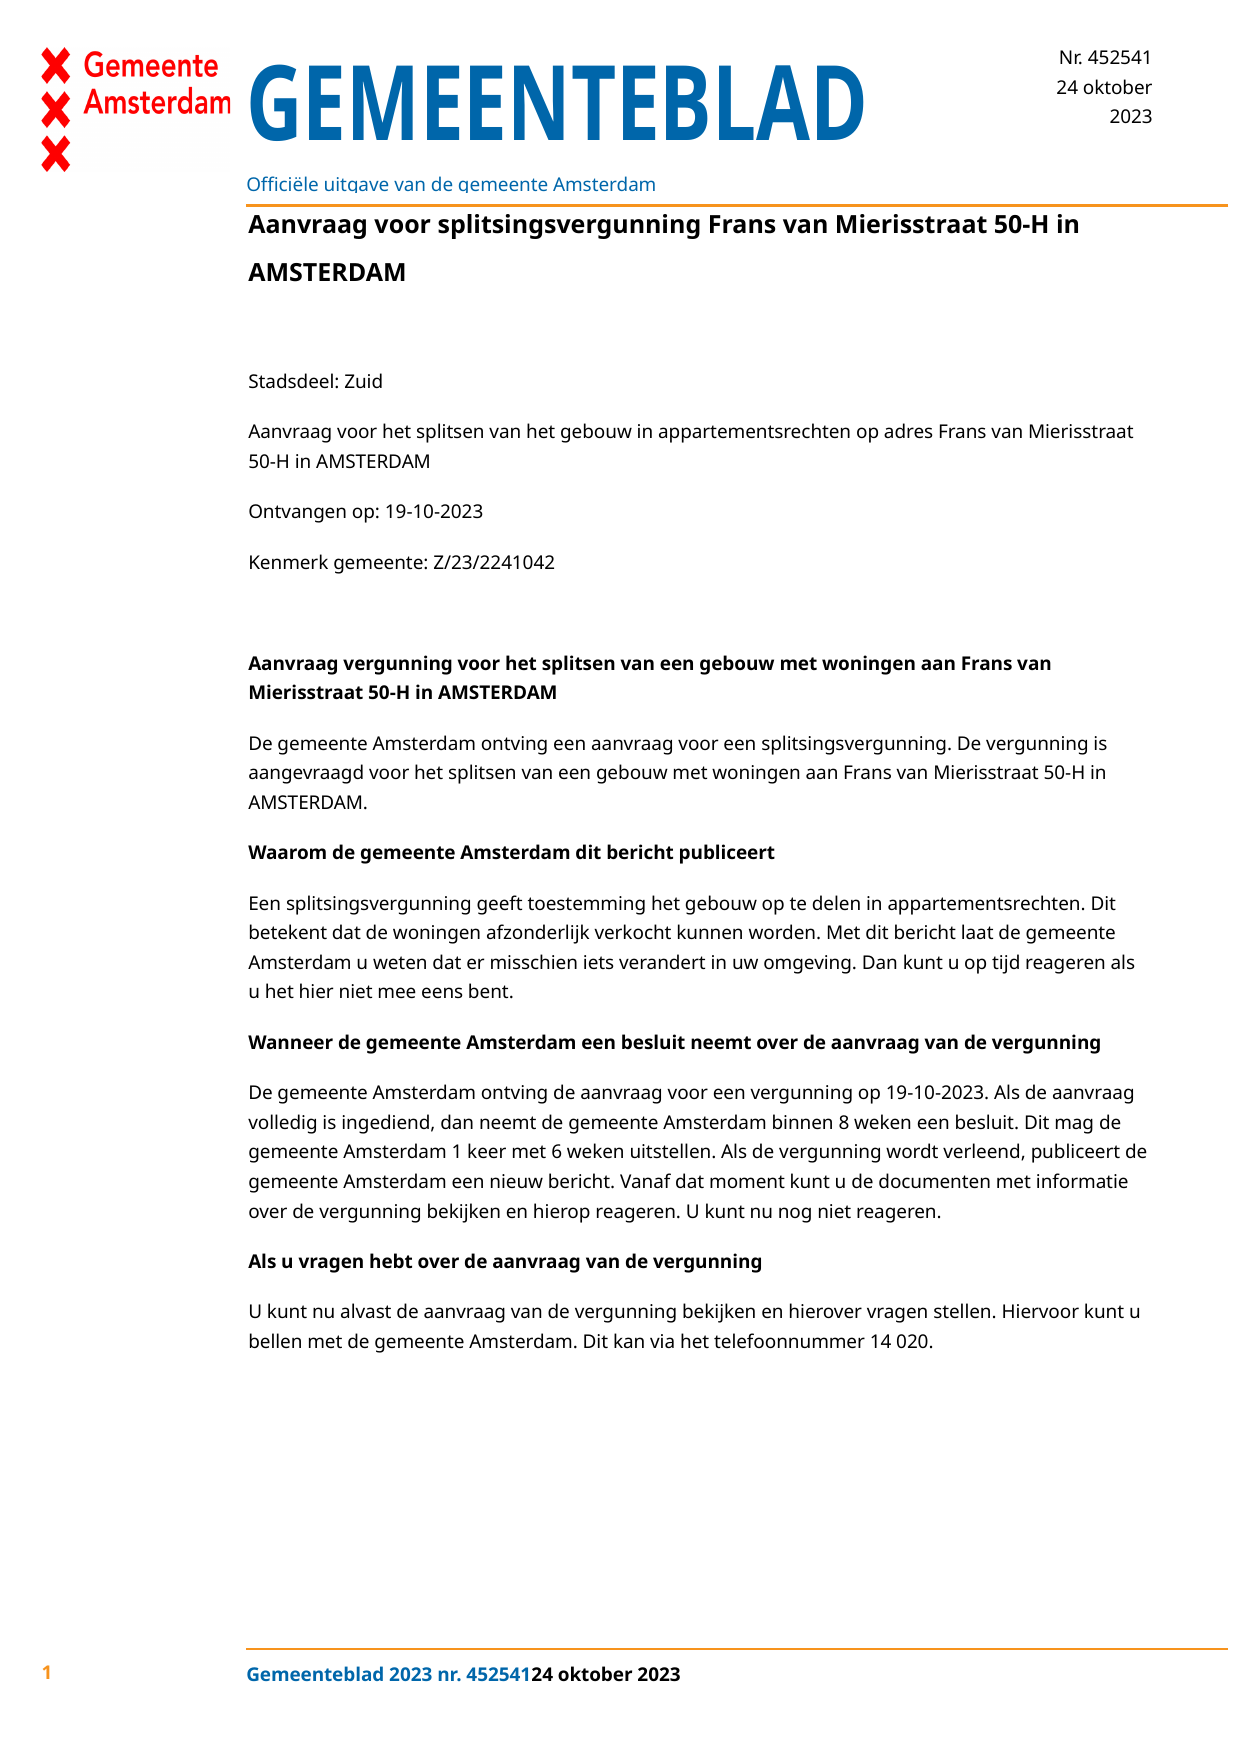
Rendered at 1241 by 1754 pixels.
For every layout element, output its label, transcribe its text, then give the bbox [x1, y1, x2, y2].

text Aanvraag voor splitsingsvergunning Frans van Mierisstraat 50-H in AMSTERDAM [248, 207, 1152, 288]
text Waarom de gemeente Amsterdam dit bericht publiceert [248, 839, 1152, 865]
text Aanvraag voor het splitsen van het gebouw in appartementsrechten op adres Frans van Mierisstraat 50-H in AMSTERDAM [248, 419, 1152, 474]
text U kunt nu alvast de aanvraag van de vergunning bekijken en hierover vragen stellen. Hiervoor kunt u bellen met de gemeente Amsterdam. Dit kan via het telefoonnummer 14 020. [248, 1299, 1152, 1354]
text Als u vragen hebt over de aanvraag van de vergunning [248, 1248, 1152, 1274]
text De gemeente Amsterdam ontving een aanvraag voor een splitsingsvergunning. De vergunning is aangevraagd voor het splitsen van een gebouw met woningen aan Frans van Mierisstraat 50-H in AMSTERDAM. [248, 730, 1152, 815]
text Een splitsingsvergunning geeft toestemming het gebouw op te delen in appartementsrechten. Dit betekent dat de woningen afzonderlijk verkocht kunnen worden. Met dit bericht laat de gemeente Amsterdam u weten dat er misschien iets verandert in uw omgeving. Dan kunt u op tijd reageren als u het hier niet mee eens bent. [248, 890, 1152, 1004]
text Kenmerk gemeente: Z/23/2241042 [248, 549, 1152, 575]
picture [41, 47, 231, 172]
text Wanneer de gemeente Amsterdam een besluit neemt over de aanvraag van de vergunning [248, 1029, 1152, 1055]
text Aanvraag vergunning voor het splitsen van een gebouw met woningen aan Frans van Mierisstraat 50-H in AMSTERDAM [248, 650, 1152, 705]
text De gemeente Amsterdam ontving de aanvraag voor een vergunning op 19-10-2023. Als de aanvraag volledig is ingediend, dan neemt de gemeente Amsterdam binnen 8 weken een besluit. Dit mag de gemeente Amsterdam 1 keer met 6 weken uitstellen. Als de vergunning wordt verleend, publiceert de gemeente Amsterdam een nieuw bericht. Vanaf dat moment kunt u de documenten met informatie over de vergunning bekijken en hierop reageren. U kunt nu nog niet reageren. [248, 1079, 1152, 1224]
text Stadsdeel: Zuid [248, 368, 1152, 394]
text Ontvangen op: 19-10-2023 [248, 499, 1152, 524]
